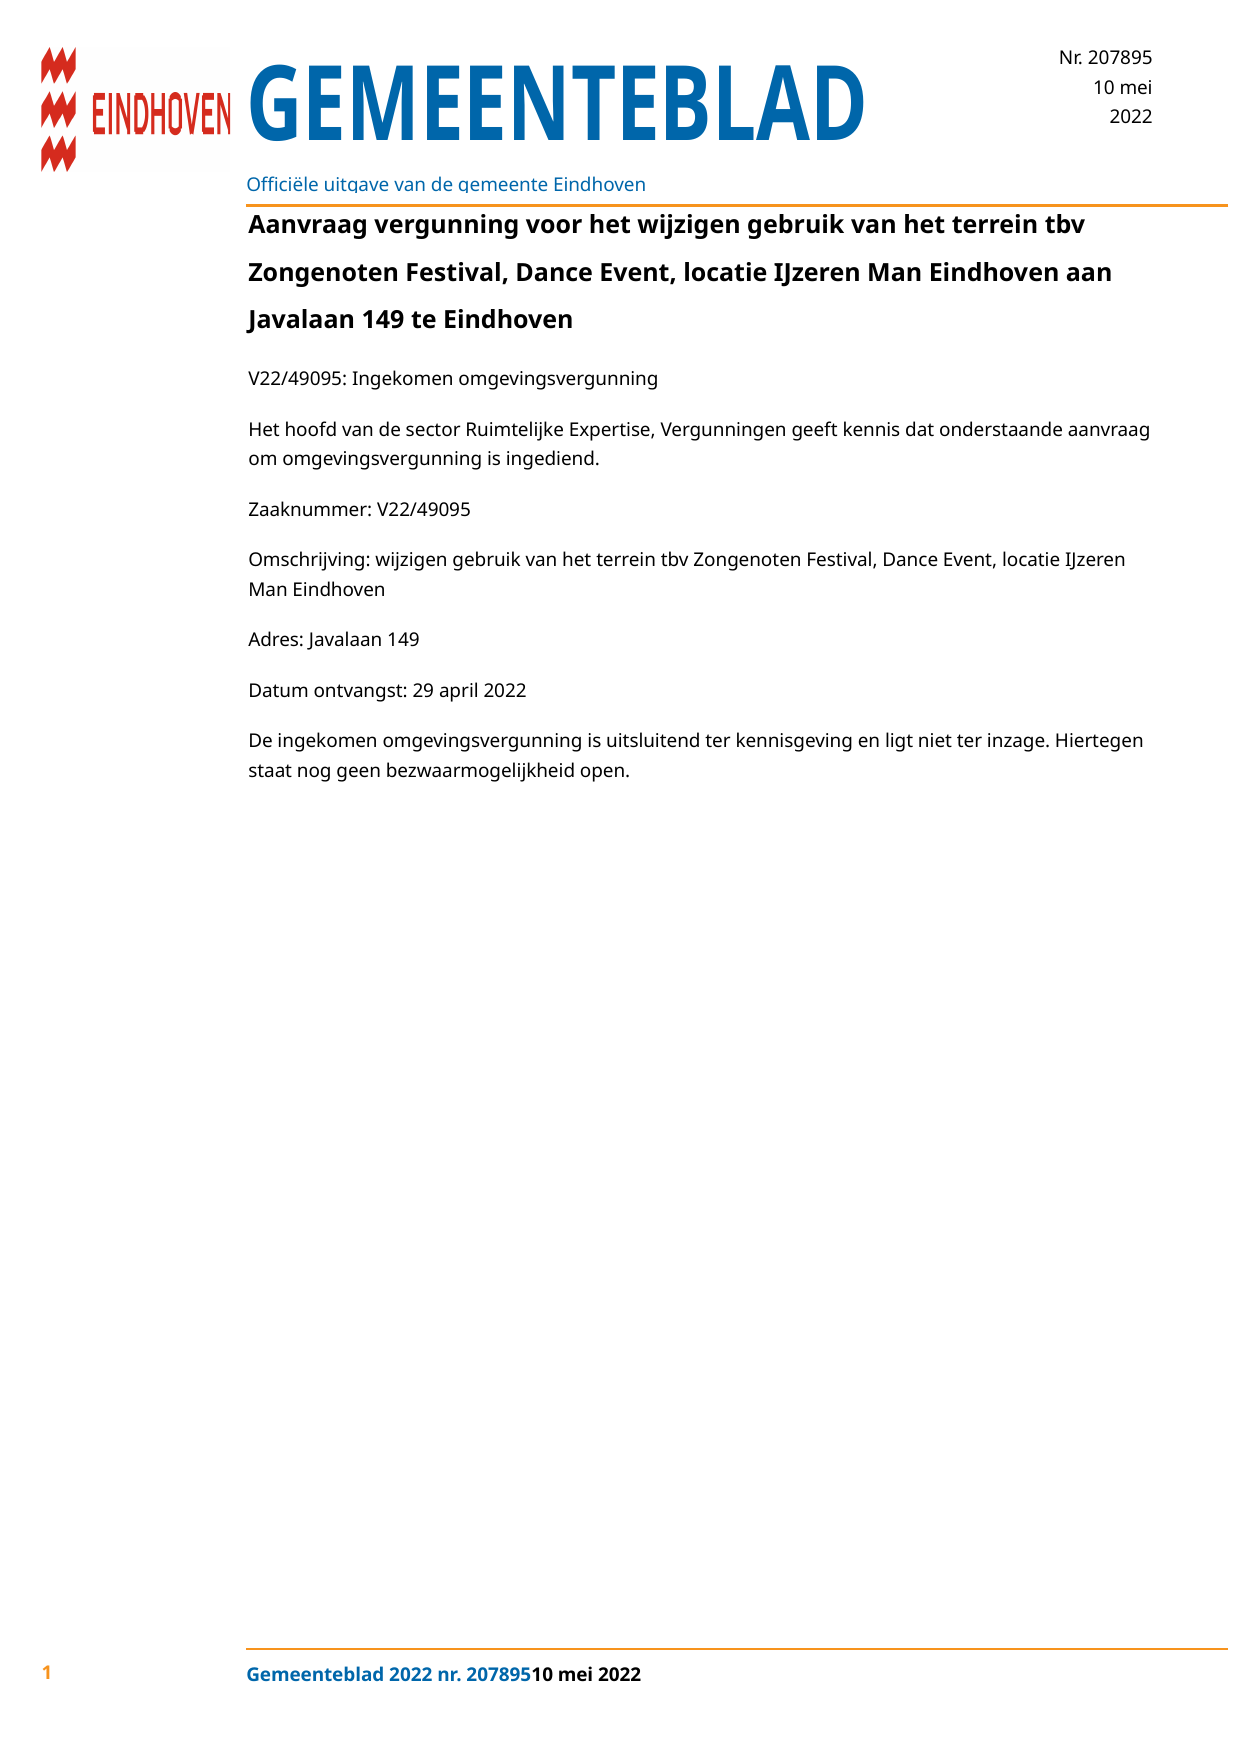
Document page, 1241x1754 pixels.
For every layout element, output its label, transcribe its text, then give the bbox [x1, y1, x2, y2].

picture [41, 47, 231, 172]
text Aanvraag vergunning voor het wijzigen gebruik van het terrein tbv Zongenoten Festival, Dance Event, locatie IJzeren Man Eindhoven aan Javalaan 149 te Eindhoven [248, 207, 1152, 336]
text De ingekomen omgevingsvergunning is uitsluitend ter kennisgeving en ligt niet ter inzage. Hiertegen staat nog geen bezwaarmogelijkheid open. [248, 727, 1152, 782]
text Zaaknummer: V22/49095 [248, 496, 1152, 522]
text V22/49095: Ingekomen omgevingsvergunning [248, 366, 1152, 391]
text Datum ontvangst: 29 april 2022 [248, 677, 1152, 702]
text Omschrijving: wijzigen gebruik van het terrein tbv Zongenoten Festival, Dance Event, locatie IJzeren Man Eindhoven [248, 546, 1152, 602]
text Het hoofd van de sector Ruimtelijke Expertise, Vergunningen geeft kennis dat onderstaande aanvraag om omgevingsvergunning is ingediend. [248, 416, 1152, 471]
text Adres: Javalaan 149 [248, 626, 1152, 652]
